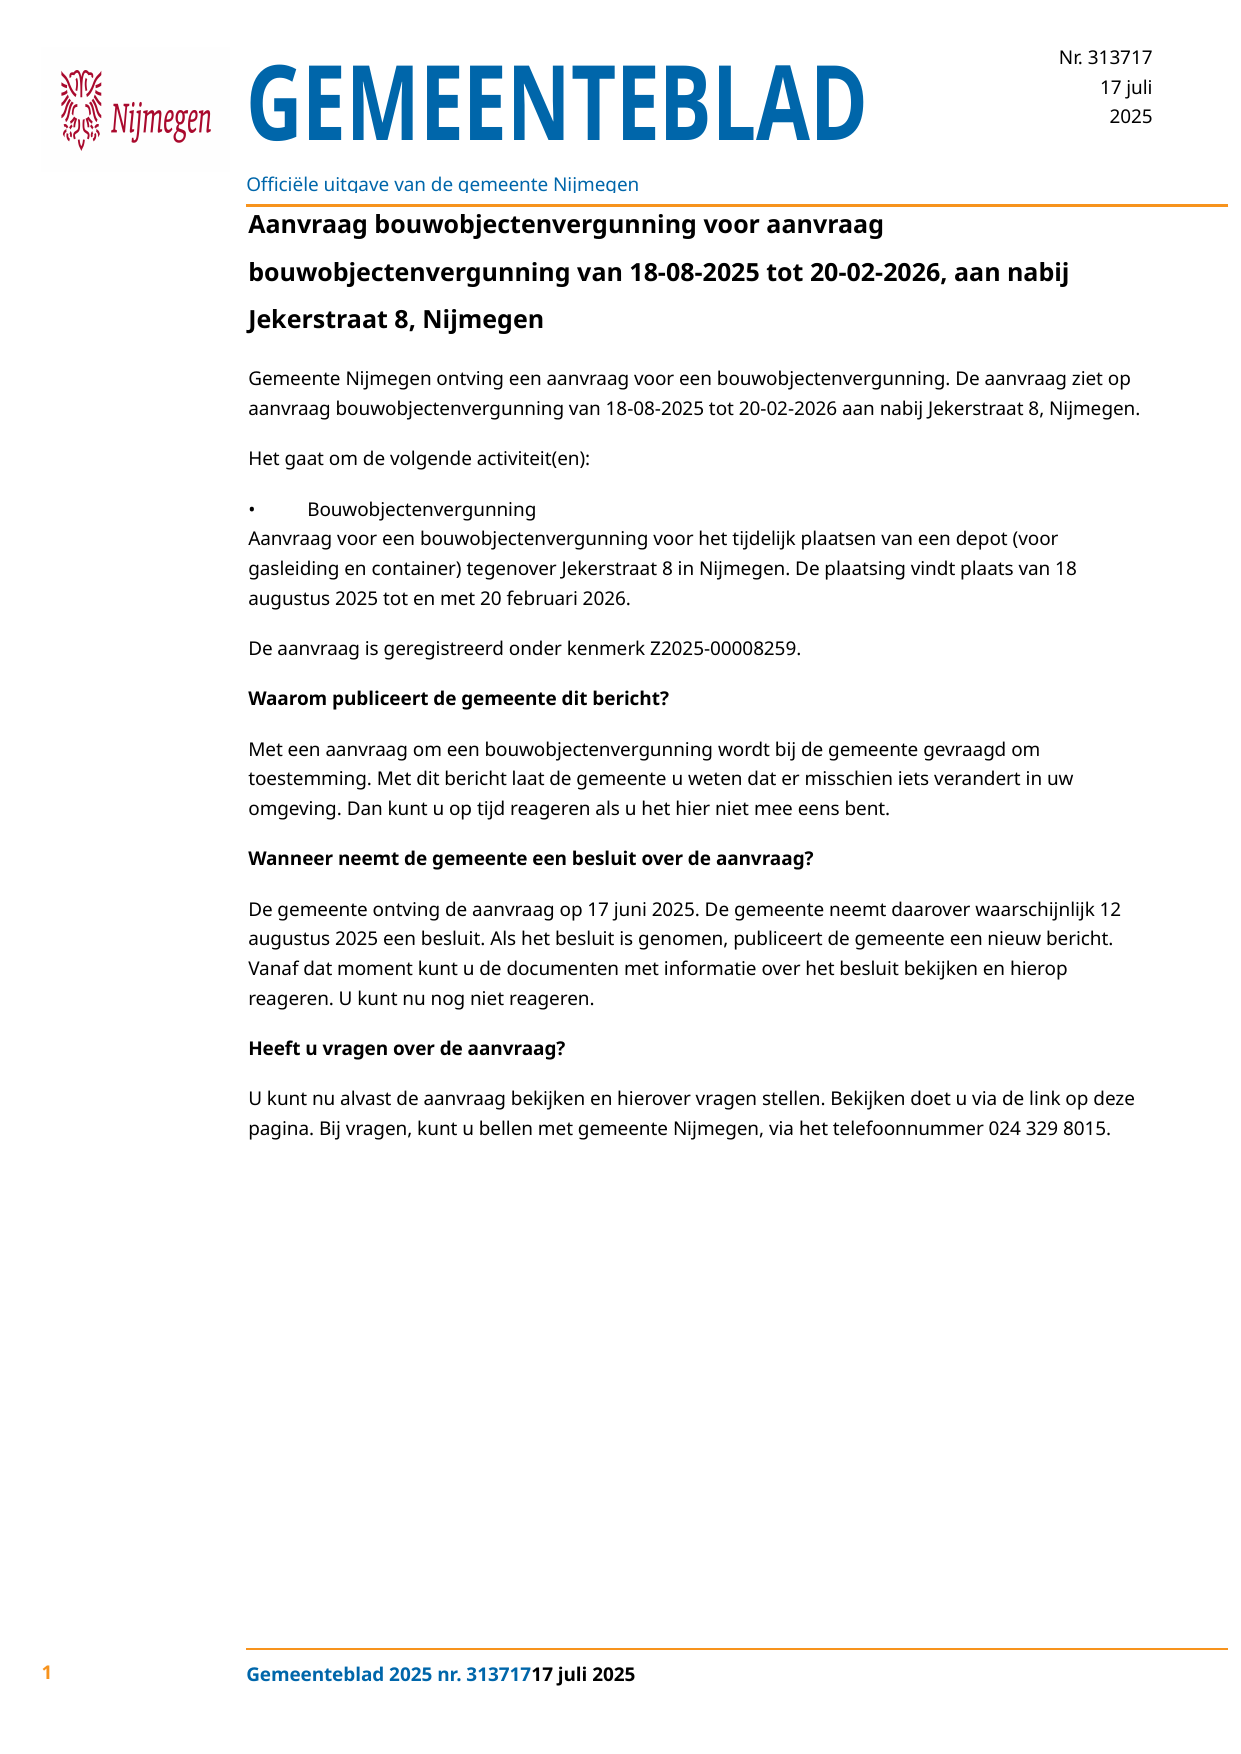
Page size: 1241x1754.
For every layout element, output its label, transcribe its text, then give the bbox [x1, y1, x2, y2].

text De gemeente ontving de aanvraag op 17 juni 2025. De gemeente neemt daarover waarschijnlijk 12 augustus 2025 een besluit. Als het besluit is genomen, publiceert de gemeente een nieuw bericht. Vanaf dat moment kunt u de documenten met informatie over het besluit bekijken en hierop reageren. U kunt nu nog niet reageren. [248, 896, 1152, 1010]
text Het gaat om de volgende activiteit(en): [248, 446, 1152, 471]
text Heeft u vragen over de aanvraag? [248, 1035, 1152, 1061]
text Wanneer neemt de gemeente een besluit over de aanvraag? [248, 846, 1152, 871]
text Waarom publiceert de gemeente dit bericht? [248, 686, 1152, 711]
list Bouwobjectenvergunning [248, 496, 1152, 522]
picture [41, 47, 231, 172]
text Gemeente Nijmegen ontving een aanvraag voor een bouwobjectenvergunning. De aanvraag ziet op aanvraag bouwobjectenvergunning van 18-08-2025 tot 20-02-2026 aan nabij Jekerstraat 8, Nijmegen. [248, 366, 1152, 421]
text Aanvraag bouwobjectenvergunning voor aanvraag bouwobjectenvergunning van 18-08-2025 tot 20-02-2026, aan nabij Jekerstraat 8, Nijmegen [248, 207, 1152, 336]
text Met een aanvraag om een bouwobjectenvergunning wordt bij de gemeente gevraagd om toestemming. Met dit bericht laat de gemeente u weten dat er misschien iets verandert in uw omgeving. Dan kunt u op tijd reageren als u het hier niet mee eens bent. [248, 736, 1152, 821]
text Aanvraag voor een bouwobjectenvergunning voor het tijdelijk plaatsen van een depot (voor gasleiding en container) tegenover Jekerstraat 8 in Nijmegen. De plaatsing vindt plaats van 18 augustus 2025 tot en met 20 februari 2026. [248, 526, 1152, 610]
text U kunt nu alvast de aanvraag bekijken en hierover vragen stellen. Bekijken doet u via de link op deze pagina. Bij vragen, kunt u bellen met gemeente Nijmegen, via het telefoonnummer 024 329 8015. [248, 1086, 1152, 1141]
text De aanvraag is geregistreerd onder kenmerk Z2025-00008259. [248, 635, 1152, 661]
